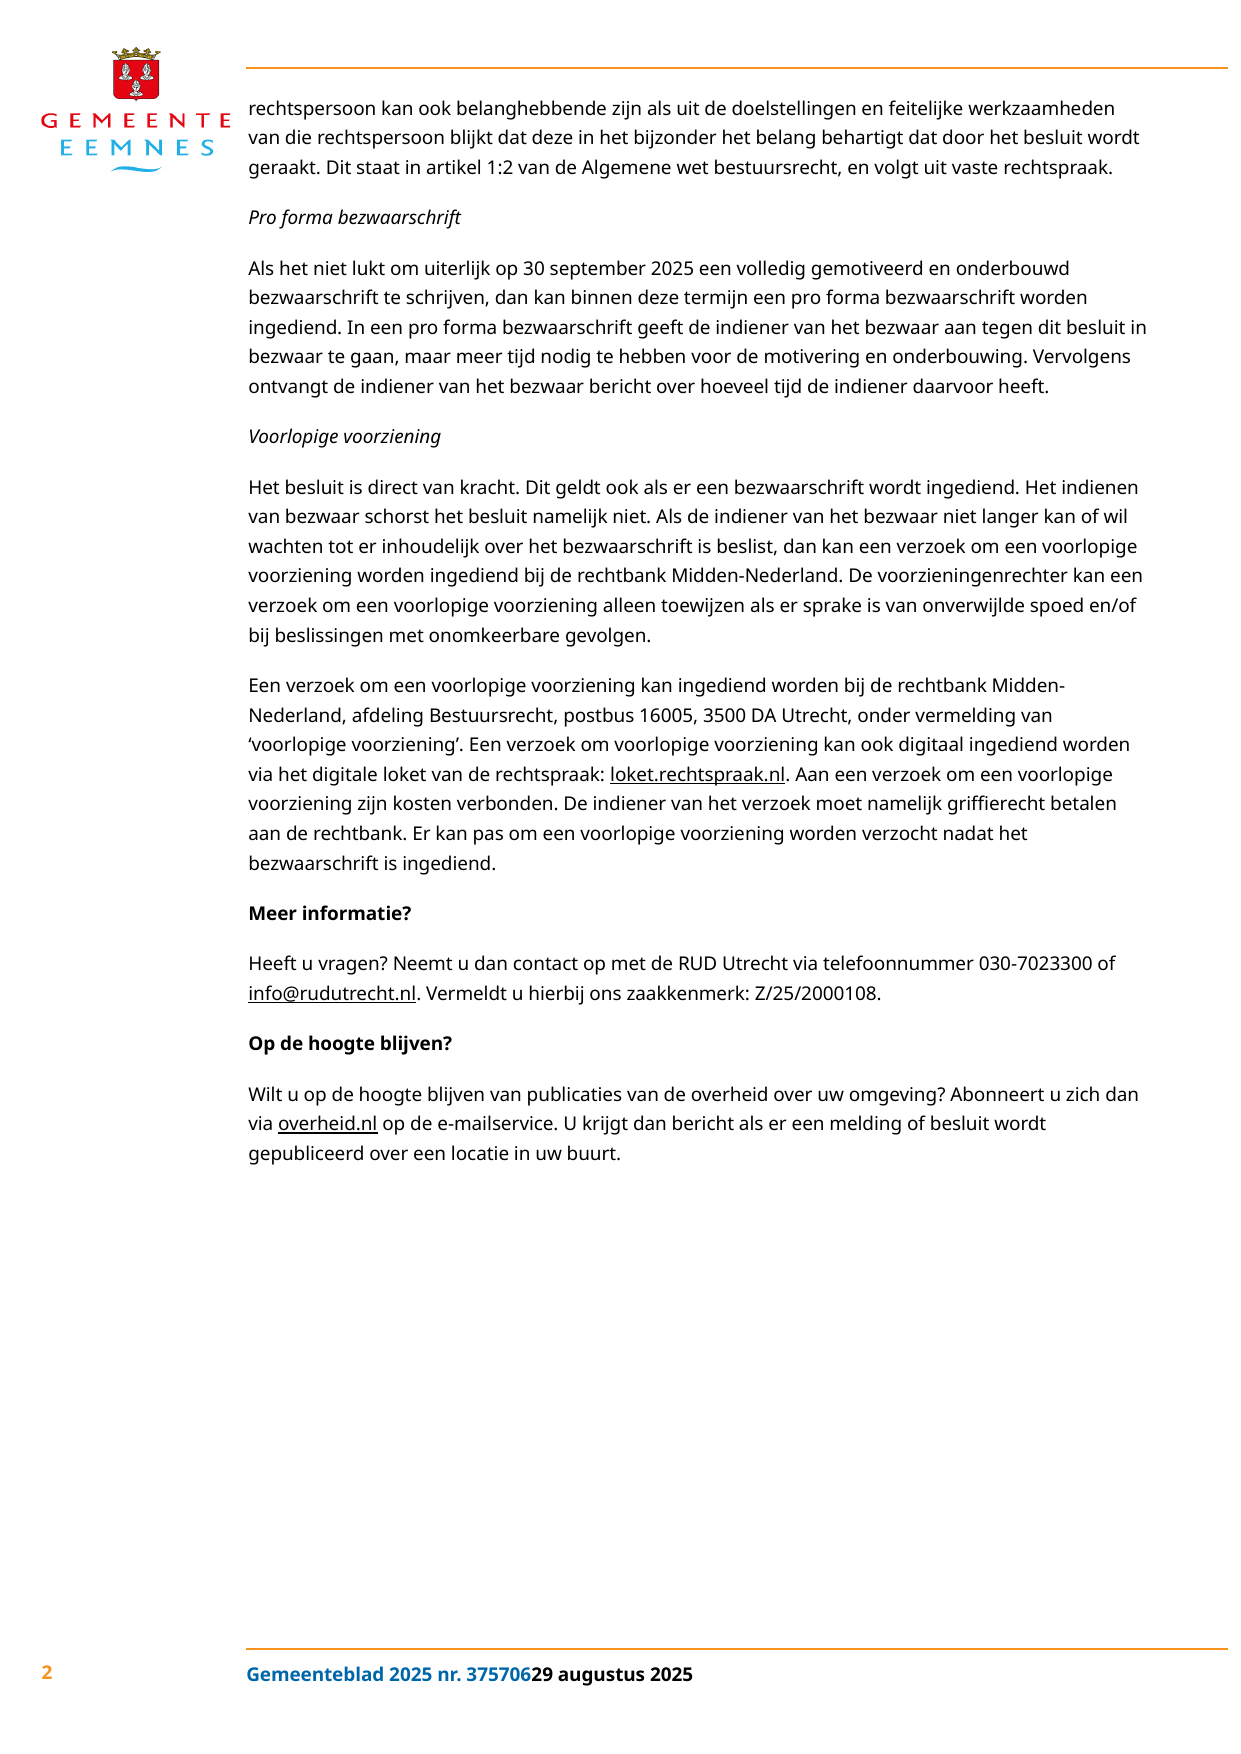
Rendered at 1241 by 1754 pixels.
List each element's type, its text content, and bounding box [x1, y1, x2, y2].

text Een verzoek om een voorlopige voorziening kan ingediend worden bij de rechtbank Midden-Nederland, afdeling Bestuursrecht, postbus 16005, 3500 DA Utrecht, onder vermelding van ‘voorlopige voorziening’. Een verzoek om voorlopige voorziening kan ook digitaal ingediend worden via het digitale loket van de rechtspraak: loket.rechtspraak.nl. Aan een verzoek om een voorlopige voorziening zijn kosten verbonden. De indiener van het verzoek moet namelijk griffierecht betalen aan de rechtbank. Er kan pas om een voorlopige voorziening worden verzocht nadat het bezwaarschrift is ingediend. [248, 672, 1152, 876]
text rechtspersoon kan ook belanghebbende zijn als uit de doelstellingen en feitelijke werkzaamheden van die rechtspersoon blijkt dat deze in het bijzonder het belang behartigt dat door het besluit wordt geraakt. Dit staat in artikel 1:2 van de Algemene wet bestuursrecht, en volgt uit vaste rechtspraak. [248, 95, 1152, 180]
picture [41, 47, 231, 172]
text Pro forma bezwaarschrift [248, 204, 1152, 230]
text Meer informatie? [248, 900, 1152, 926]
text Heeft u vragen? Neemt u dan contact op met de RUD Utrecht via telefoonnummer 030-7023300 of info@rudutrecht.nl. Vermeldt u hierbij ons zaakkenmerk: Z/25/2000108. [248, 951, 1152, 1006]
text Voorlopige voorziening [248, 423, 1152, 449]
text Op de hoogte blijven? [248, 1031, 1152, 1056]
text Het besluit is direct van kracht. Dit geldt ook als er een bezwaarschrift wordt ingediend. Het indienen van bezwaar schorst het besluit namelijk niet. Als de indiener van het bezwaar niet langer kan of wil wachten tot er inhoudelijk over het bezwaarschrift is beslist, dan kan een verzoek om een voorlopige voorziening worden ingediend bij de rechtbank Midden-Nederland. De voorzieningenrechter kan een verzoek om een voorlopige voorziening alleen toewijzen als er sprake is van onverwijlde spoed en/of bij beslissingen met onomkeerbare gevolgen. [248, 474, 1152, 648]
text Als het niet lukt om uiterlijk op 30 september 2025 een volledig gemotiveerd en onderbouwd bezwaarschrift te schrijven, dan kan binnen deze termijn een pro forma bezwaarschrift worden ingediend. In een pro forma bezwaarschrift geeft de indiener van het bezwaar aan tegen dit besluit in bezwaar te gaan, maar meer tijd nodig te hebben voor de motivering en onderbouwing. Vervolgens ontvangt de indiener van het bezwaar bericht over hoeveel tijd de indiener daarvoor heeft. [248, 255, 1152, 399]
text Wilt u op de hoogte blijven van publicaties van de overheid over uw omgeving? Abonneert u zich dan via overheid.nl op de e-mailservice. U krijgt dan bericht als er een melding of besluit wordt gepubliceerd over een locatie in uw buurt. [248, 1081, 1152, 1166]
